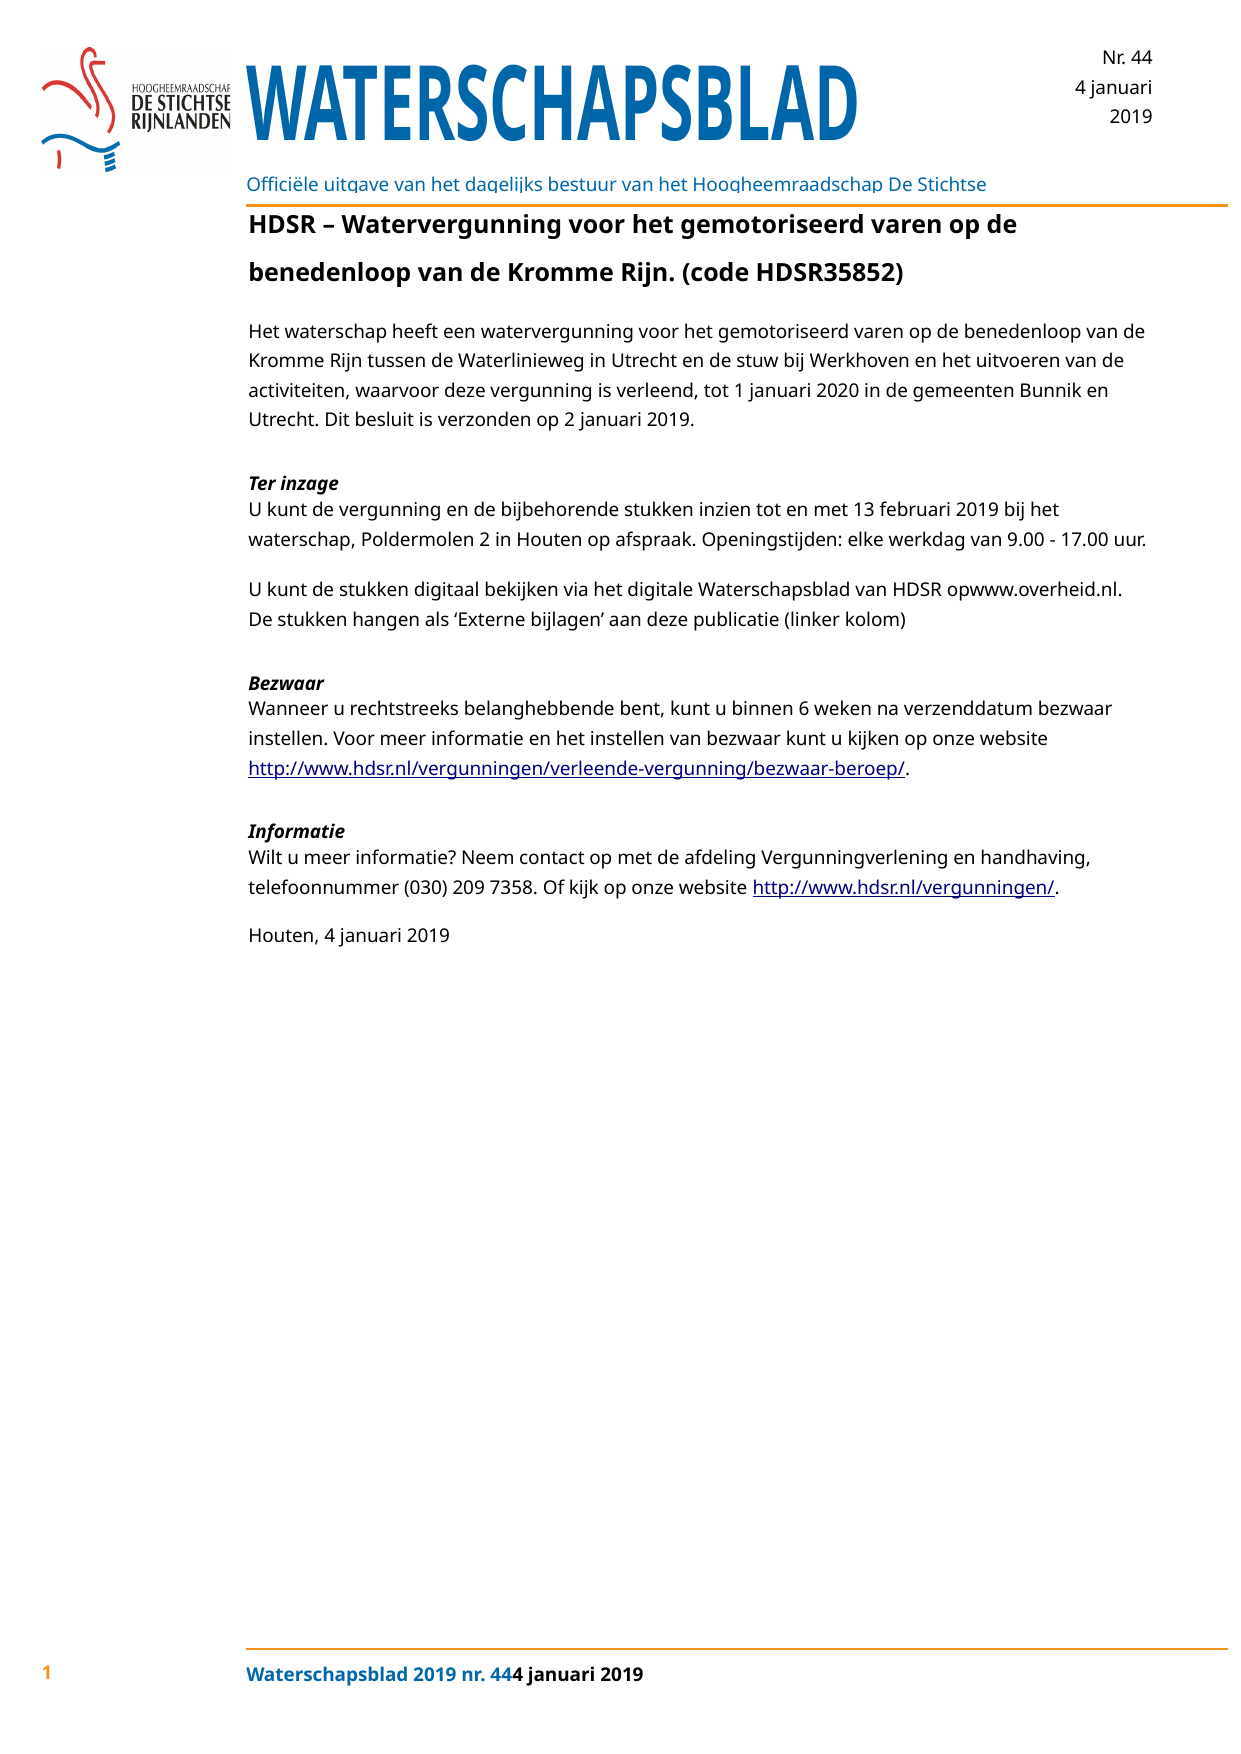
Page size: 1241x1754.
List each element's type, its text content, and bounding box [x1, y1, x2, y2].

text HDSR – Watervergunning voor het gemotoriseerd varen op de benedenloop van de Kromme Rijn. (code HDSR35852) [248, 207, 1152, 288]
text Houten, 4 januari 2019 [248, 922, 1152, 948]
text U kunt de stukken digitaal bekijken via het digitale Waterschapsblad van HDSR opwww.overheid.nl. De stukken hangen als ‘Externe bijlagen’ aan deze publicatie (linker kolom) [248, 576, 1152, 632]
picture [41, 47, 231, 172]
text Wanneer u rechtstreeks belanghebbende bent, kunt u binnen 6 weken na verzenddatum bezwaar instellen. Voor meer informatie en het instellen van bezwaar kunt u kijken op onze website http://www.hdsr.nl/vergunningen/verleende-vergunning/bezwaar-beroep/. [248, 696, 1152, 781]
text Wilt u meer informatie? Neem contact op met de afdeling Vergunningverlening en handhaving, telefoonnummer (030) 209 7358. Of kijk op onze website http://www.hdsr.nl/vergunningen/. [248, 844, 1152, 900]
text U kunt de vergunning en de bijbehorende stukken inzien tot en met 13 februari 2019 bij het waterschap, Poldermolen 2 in Houten op afspraak. Openingstijden: elke werkdag van 9.00 - 17.00 uur. [248, 496, 1152, 552]
text Ter inzage [248, 471, 1152, 496]
text Het waterschap heeft een watervergunning voor het gemotoriseerd varen op de benedenloop van de Kromme Rijn tussen de Waterlinieweg in Utrecht en de stuw bij Werkhoven en het uitvoeren van de activiteiten, waarvoor deze vergunning is verleend, tot 1 januari 2020 in de gemeenten Bunnik en Utrecht. Dit besluit is verzonden op 2 januari 2019. [248, 318, 1152, 432]
text Informatie [248, 819, 1152, 844]
text Bezwaar [248, 670, 1152, 696]
